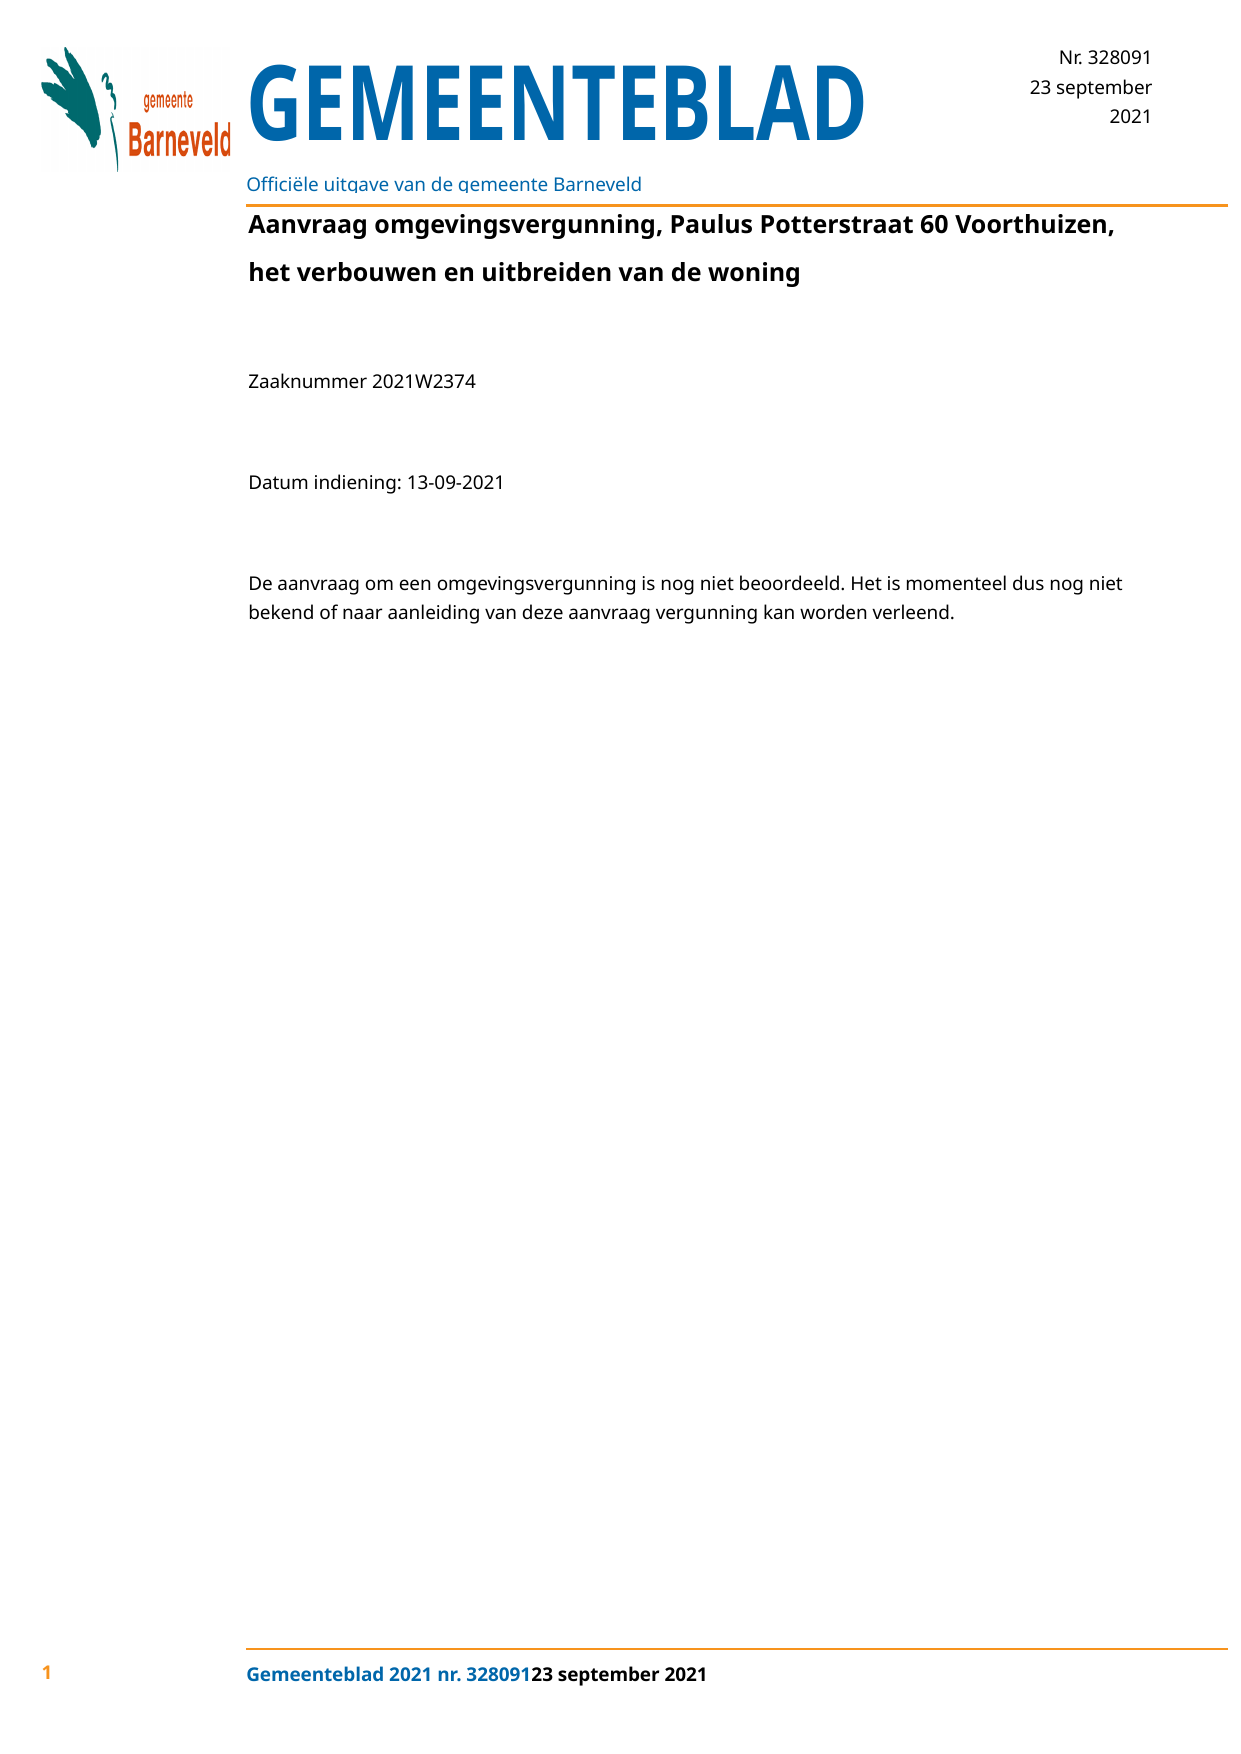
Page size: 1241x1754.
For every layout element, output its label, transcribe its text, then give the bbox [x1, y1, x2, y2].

text Aanvraag omgevingsvergunning, Paulus Potterstraat 60 Voorthuizen, het verbouwen en uitbreiden van de woning [248, 207, 1152, 288]
text De aanvraag om een omgevingsvergunning is nog niet beoordeeld. Het is momenteel dus nog niet bekend of naar aanleiding van deze aanvraag vergunning kan worden verleend. [248, 570, 1152, 625]
picture [41, 47, 231, 172]
text Zaaknummer 2021W2374 [248, 368, 1152, 394]
text Datum indiening: 13-09-2021 [248, 469, 1152, 495]
